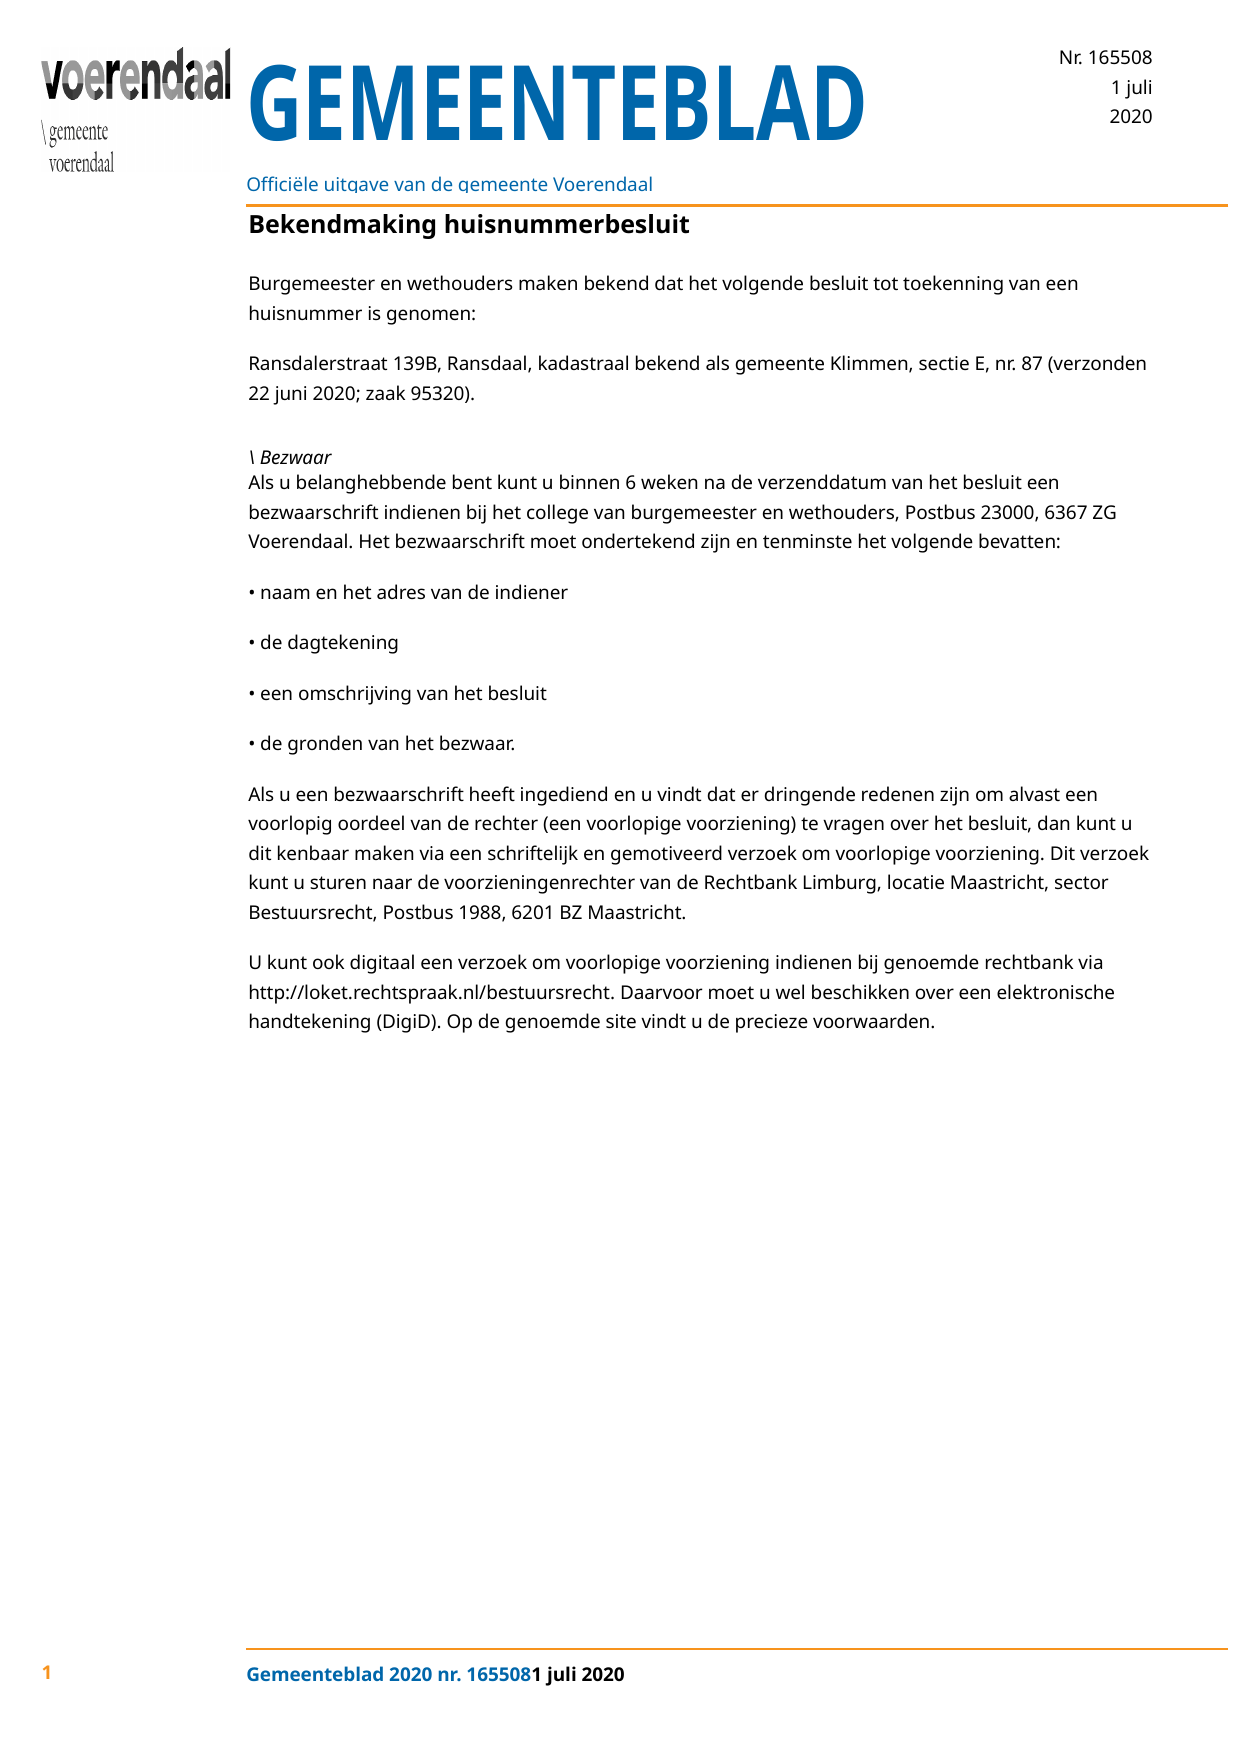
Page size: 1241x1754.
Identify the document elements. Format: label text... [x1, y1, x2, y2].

text • de dagtekening [248, 629, 1152, 655]
text \ Bezwaar [248, 444, 1152, 469]
text Als u belanghebbende bent kunt u binnen 6 weken na de verzenddatum van het besluit een bezwaarschrift indienen bij het college van burgemeester en wethouders, Postbus 23000, 6367 ZG Voerendaal. Het bezwaarschrift moet ondertekend zijn en tenminste het volgende bevatten: [248, 469, 1152, 554]
text Bekendmaking huisnummerbesluit [248, 207, 1152, 241]
text U kunt ook digitaal een verzoek om voorlopige voorziening indienen bij genoemde rechtbank via http://loket.rechtspraak.nl/bestuursrecht. Daarvoor moet u wel beschikken over een elektronische handtekening (DigiD). Op de genoemde site vindt u de precieze voorwaarden. [248, 949, 1152, 1034]
text • naam en het adres van de indiener [248, 579, 1152, 605]
picture [41, 47, 231, 172]
text Als u een bezwaarschrift heeft ingediend en u vindt dat er dringende redenen zijn om alvast een voorlopig oordeel van de rechter (een voorlopige voorziening) te vragen over het besluit, dan kunt u dit kenbaar maken via een schriftelijk en gemotiveerd verzoek om voorlopige voorziening. Dit verzoek kunt u sturen naar de voorzieningenrechter van de Rechtbank Limburg, locatie Maastricht, sector Bestuursrecht, Postbus 1988, 6201 BZ Maastricht. [248, 781, 1152, 925]
text Burgemeester en wethouders maken bekend dat het volgende besluit tot toekenning van een huisnummer is genomen: [248, 270, 1152, 326]
text Ransdalerstraat 139B, Ransdaal, kadastraal bekend als gemeente Klimmen, sectie E, nr. 87 (verzonden 22 juni 2020; zaak 95320). [248, 350, 1152, 406]
text • een omschrijving van het besluit [248, 680, 1152, 706]
text • de gronden van het bezwaar. [248, 730, 1152, 756]
